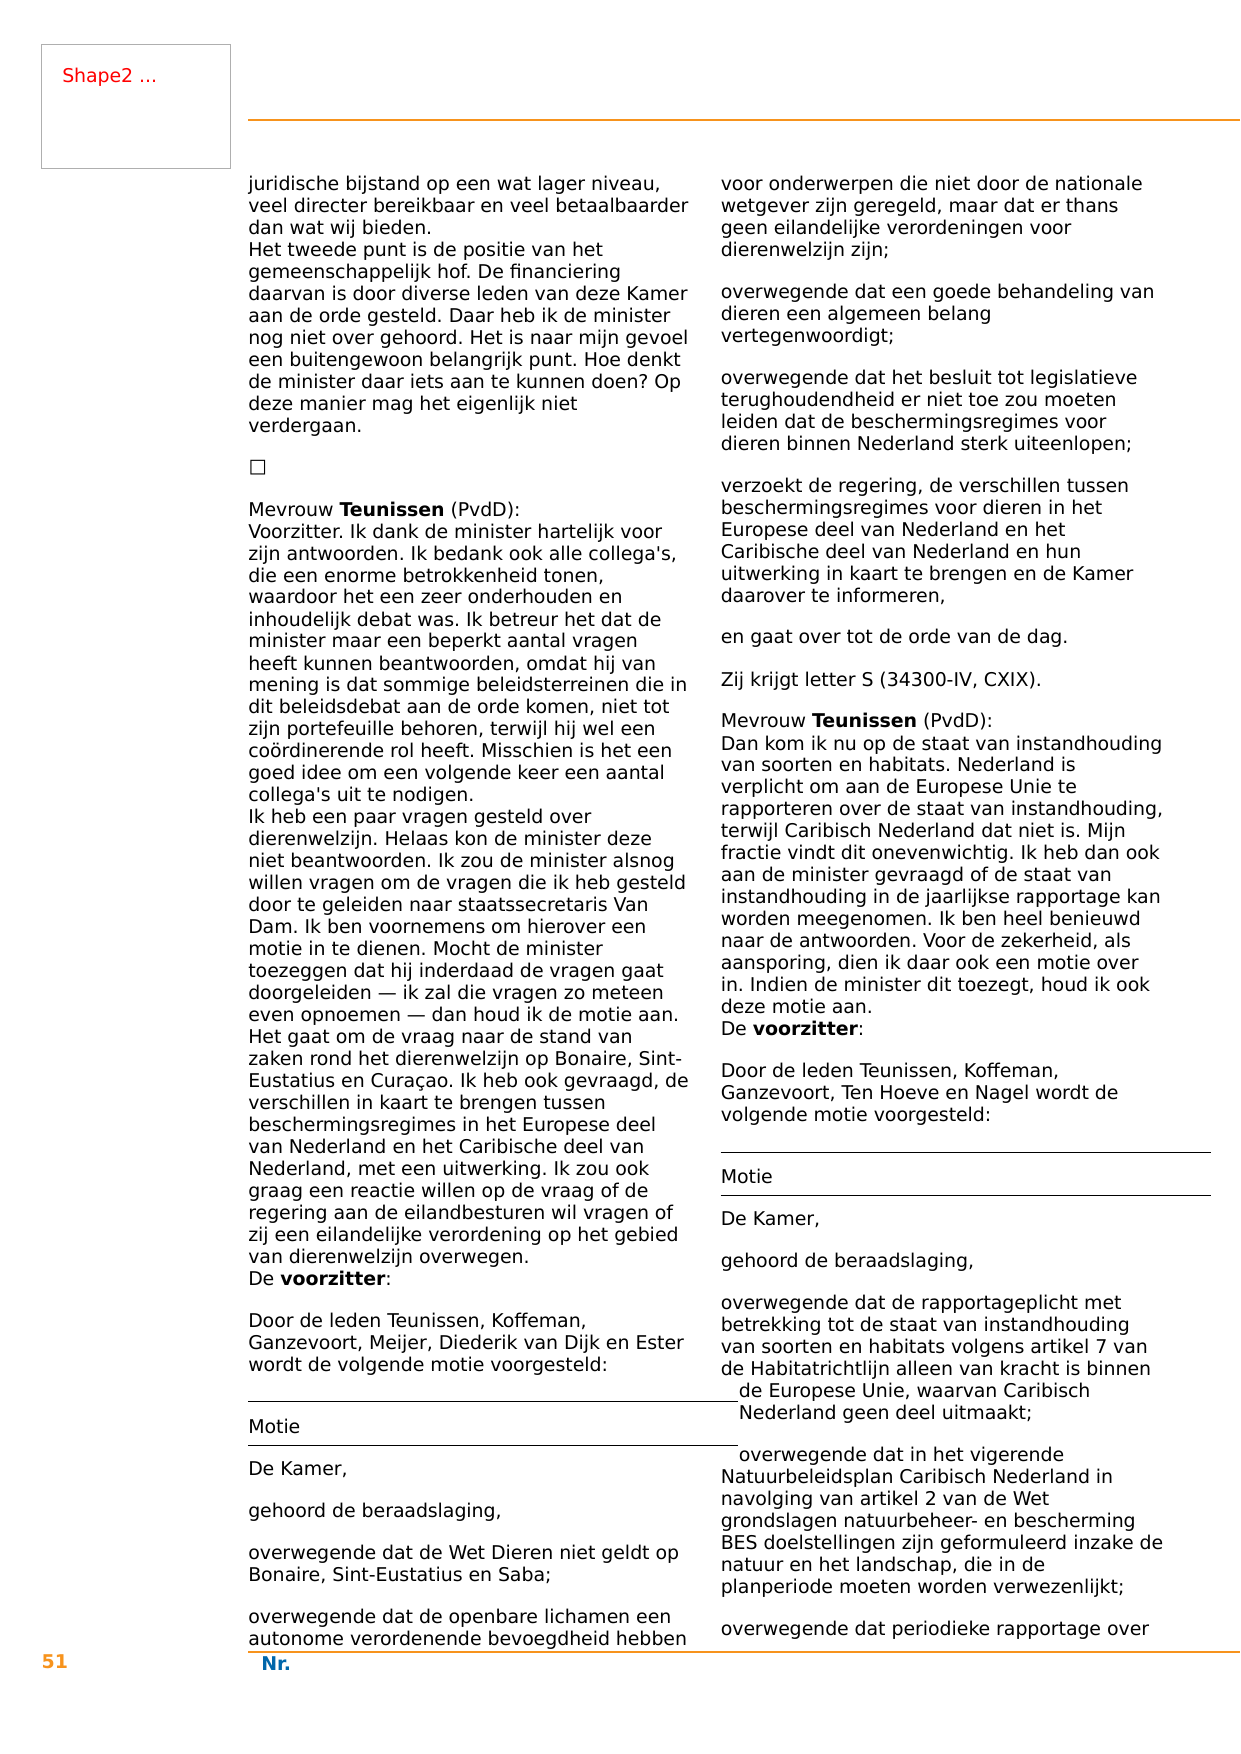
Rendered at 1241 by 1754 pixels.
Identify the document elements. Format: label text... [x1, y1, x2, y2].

text gehoord de beraadslaging, [248, 1499, 691, 1522]
text Motie [248, 1416, 691, 1438]
text De voorzitter: [721, 1018, 1163, 1040]
text Mevrouw Teunissen (PvdD): [721, 710, 1163, 732]
text Door de leden Teunissen, Koffeman, Ganzevoort, Ten Hoeve en Nagel wordt de volgende motie voorgesteld: [721, 1060, 1163, 1126]
text gehoord de beraadslaging, [721, 1250, 1163, 1272]
text voor onderwerpen die niet door de nationale wetgever zijn geregeld, maar dat er thans geen eilandelijke verordeningen voor dierenwelzijn zijn; [721, 173, 1163, 261]
text Door de leden Teunissen, Koffeman, Ganzevoort, Meijer, Diederik van Dijk en Ester wordt de volgende motie voorgesteld: [248, 1310, 691, 1376]
text Dan kom ik nu op de staat van instandhouding van soorten en habitats. Nederland is verplicht om aan de Europese Unie te rapporteren over de staat van instandhouding, terwijl Caribisch Nederland dat niet is. Mijn fractie vindt dit onevenwichtig. Ik heb dan ook aan de minister gevraagd of de staat van instandhouding in de jaarlijkse rapportage kan worden meegenomen. Ik ben heel benieuwd naar de antwoorden. Voor de zekerheid, als aansporing, dien ik daar ook een motie over in. Indien de minister dit toezegt, houd ik ook deze motie aan. [721, 732, 1163, 1018]
text overwegende dat de Wet Dieren niet geldt op Bonaire, Sint-Eustatius en Saba; [248, 1542, 691, 1586]
text Voorzitter. Ik dank de minister hartelijk voor zijn antwoorden. Ik bedank ook alle collega's, die een enorme betrokkenheid tonen, waardoor het een zeer onderhouden en inhoudelijk debat was. Ik betreur het dat de minister maar een beperkt aantal vragen heeft kunnen beantwoorden, omdat hij van mening is dat sommige beleidsterreinen die in dit beleidsdebat aan de orde komen, niet tot zijn portefeuille behoren, terwijl hij wel een coördinerende rol heeft. Misschien is het een goed idee om een volgende keer een aantal collega's uit te nodigen. [248, 521, 691, 806]
text overwegende dat periodieke rapportage over [721, 1618, 1163, 1639]
text overwegende dat in het vigerende Natuurbeleidsplan Caribisch Nederland in navolging van artikel 2 van de Wet grondslagen natuurbeheer- en bescherming BES doelstellingen zijn geformuleerd inzake de natuur en het landschap, die in de planperiode moeten worden verwezenlijkt; [721, 1444, 1163, 1598]
text overwegende dat het besluit tot legislatieve terughoudendheid er niet toe zou moeten leiden dat de beschermingsregimes voor dieren binnen Nederland sterk uiteenlopen; [721, 367, 1163, 454]
text Mevrouw Teunissen (PvdD): [248, 498, 691, 521]
text overwegende dat een goede behandeling van dieren een algemeen belang vertegenwoordigt; [721, 281, 1163, 347]
text en gaat over tot de orde van de dag. [721, 626, 1163, 648]
text De Kamer, [248, 1458, 691, 1479]
text Ik heb een paar vragen gesteld over dierenwelzijn. Helaas kon de minister deze niet beantwoorden. Ik zou de minister alsnog willen vragen om de vragen die ik heb gesteld door te geleiden naar staatssecretaris Van Dam. Ik ben voornemens om hierover een motie in te dienen. Mocht de minister toezeggen dat hij inderdaad de vragen gaat doorgeleiden — ik zal die vragen zo meteen even opnoemen — dan houd ik de motie aan. Het gaat om de vraag naar de stand van zaken rond het dierenwelzijn op Bonaire, Sint-Eustatius en Curaçao. Ik heb ook gevraagd, de verschillen in kaart te brengen tussen beschermingsregimes in het Europese deel van Nederland en het Caribische deel van Nederland, met een uitwerking. Ik zou ook graag een reactie willen op de vraag of de regering aan de eilandbesturen wil vragen of zij een eilandelijke verordening op het gebied van dierenwelzijn overwegen. [248, 806, 691, 1268]
text Zij krijgt letter S (34300-IV, CXIX). [721, 668, 1163, 690]
text ⬜ [248, 457, 691, 478]
text verzoekt de regering, de verschillen tussen beschermingsregimes voor dieren in het Europese deel van Nederland en het Caribische deel van Nederland en hun uitwerking in kaart te brengen en de Kamer daarover te informeren, [721, 474, 1163, 606]
text overwegende dat de openbare lichamen een autonome verordenende bevoegdheid hebben [248, 1606, 691, 1649]
text overwegende dat de rapportageplicht met betrekking tot de staat van instandhouding van soorten en habitats volgens artikel 7 van de Habitatrichtlijn alleen van kracht is binnen de Europese Unie, waarvan Caribisch Nederland geen deel uitmaakt; [721, 1292, 1163, 1424]
text De Kamer, [721, 1208, 1163, 1230]
text Het tweede punt is de positie van het gemeenschappelijk hof. De financiering daarvan is door diverse leden van deze Kamer aan de orde gesteld. Daar heb ik de minister nog niet over gehoord. Het is naar mijn gevoel een buitengewoon belangrijk punt. Hoe denkt de minister daar iets aan te kunnen doen? Op deze manier mag het eigenlijk niet verdergaan. [248, 239, 691, 437]
text juridische bijstand op een wat lager niveau, veel directer bereikbaar en veel betaalbaarder dan wat wij bieden. [248, 173, 691, 239]
text De voorzitter: [248, 1268, 691, 1290]
text Motie [721, 1166, 1163, 1188]
